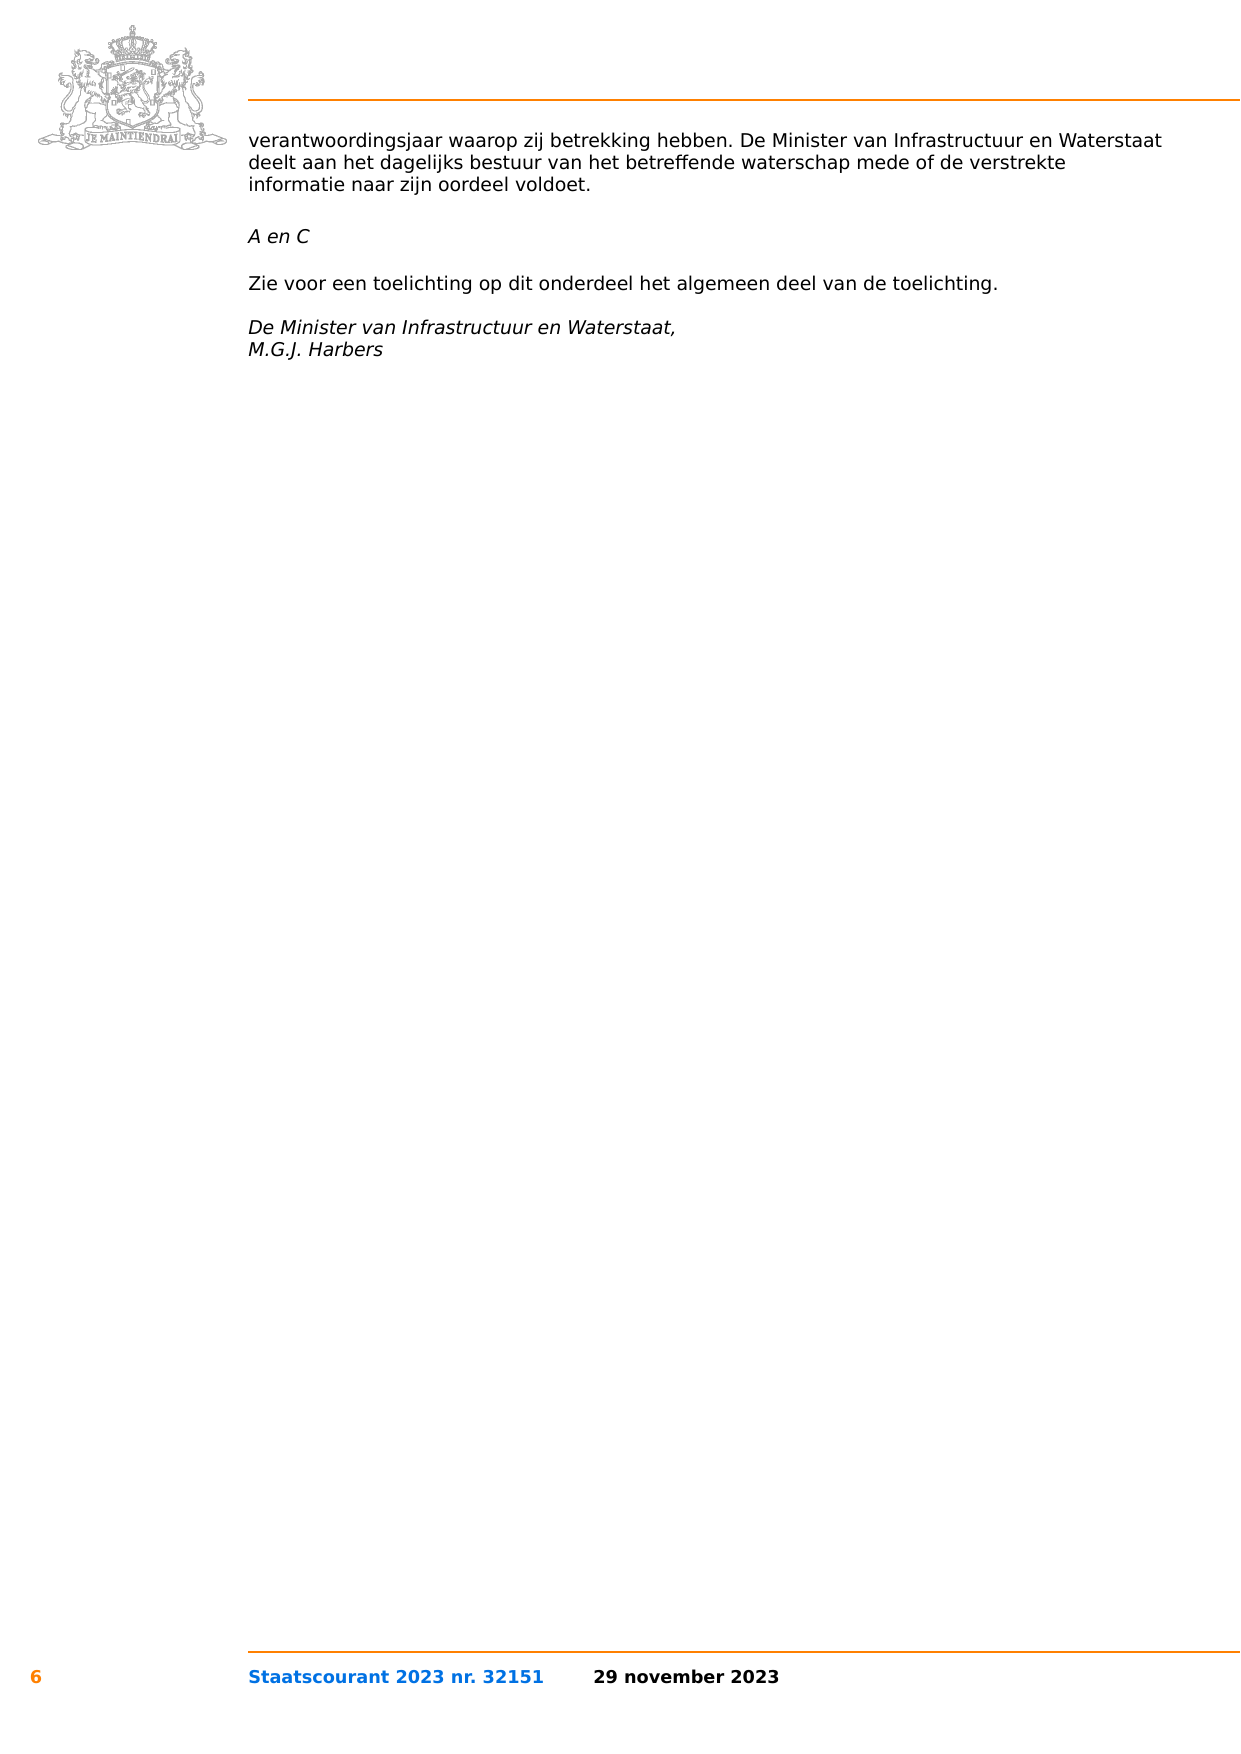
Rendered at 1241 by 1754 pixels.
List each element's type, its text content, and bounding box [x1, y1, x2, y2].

subtitle A en C [248, 226, 1163, 248]
text verantwoordingsjaar waarop zij betrekking hebben. De Minister van Infrastructuur en Waterstaat deelt aan het dagelijks bestuur van het betreffende waterschap mede of de verstrekte informatie naar zijn oordeel voldoet. [248, 130, 1163, 196]
text Zie voor een toelichting op dit onderdeel het algemeen deel van de toelichting. [248, 273, 1163, 295]
text De Minister van Infrastructuur en Waterstaat, M.G.J. Harbers [248, 317, 1163, 361]
picture [38, 25, 227, 150]
